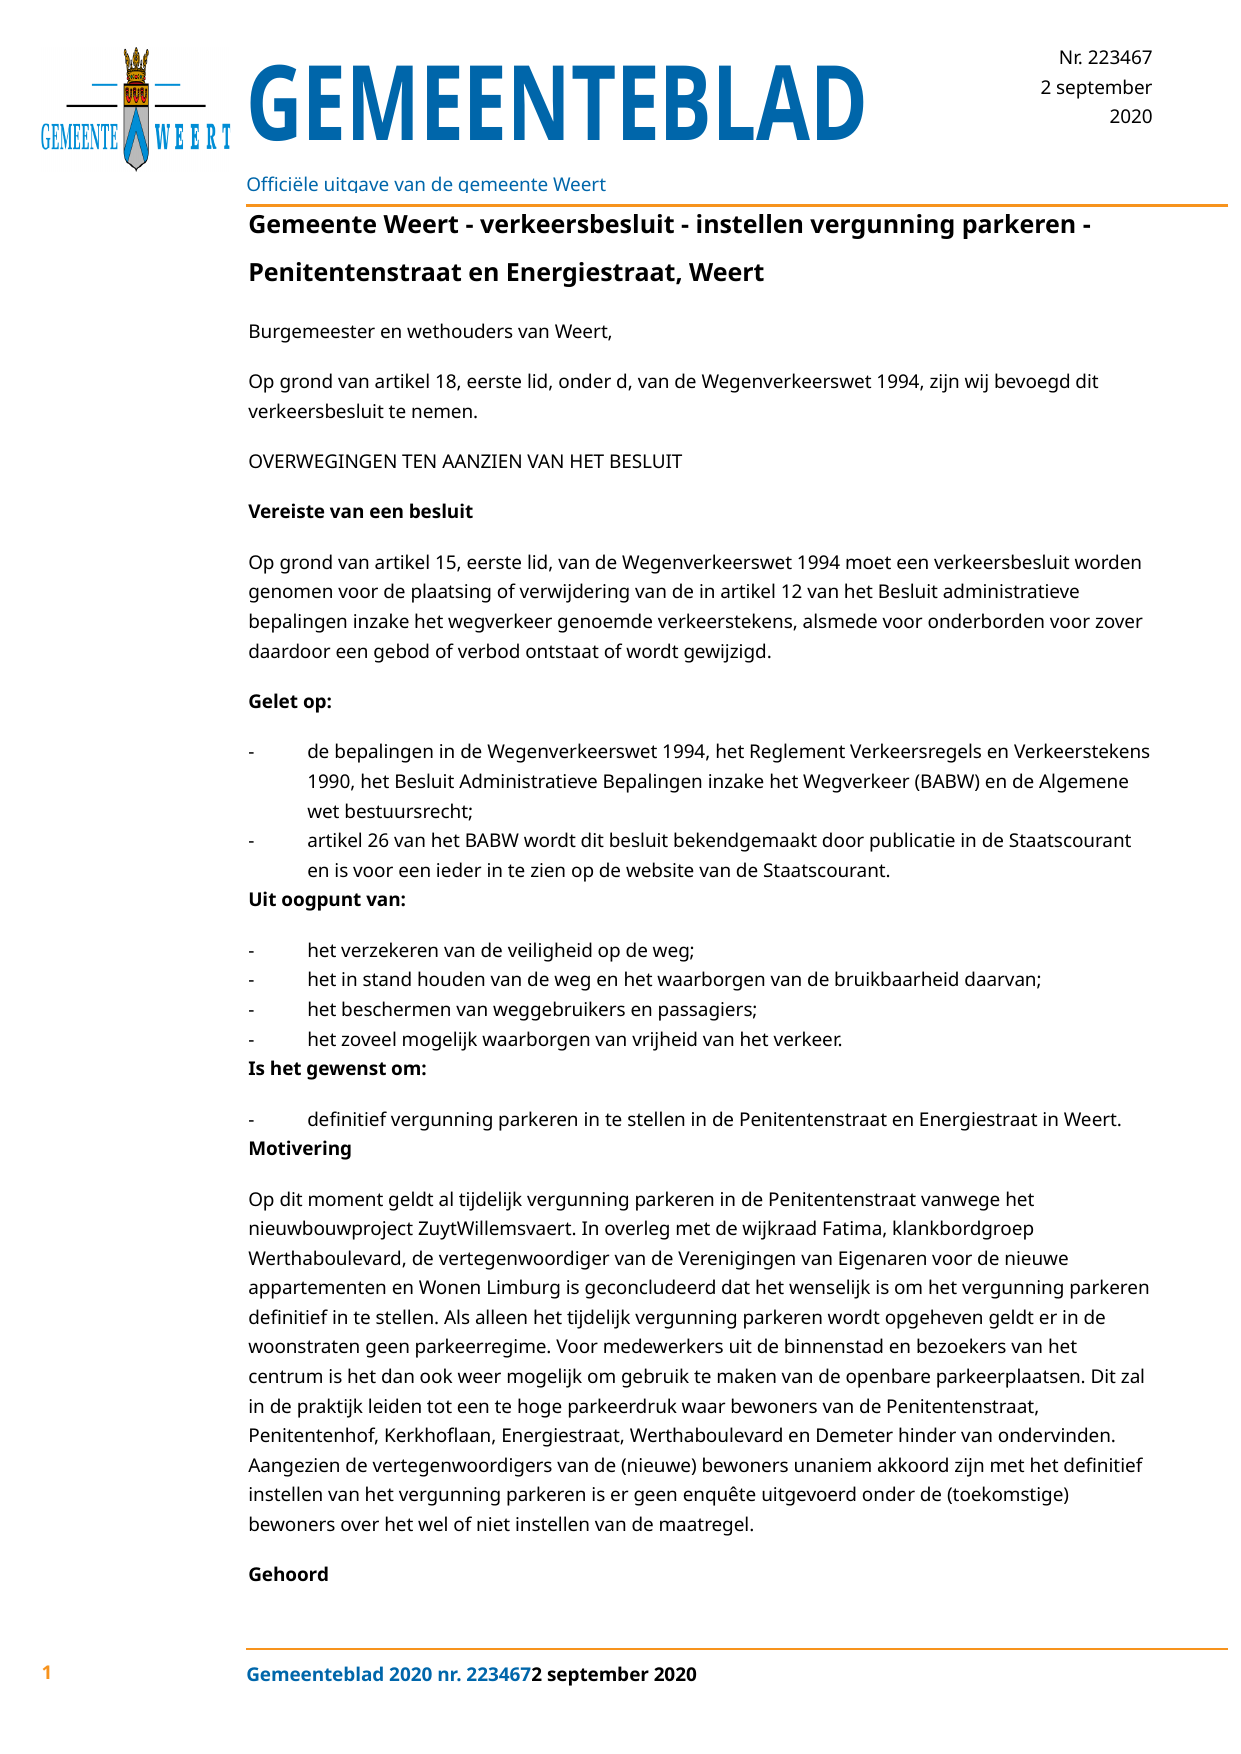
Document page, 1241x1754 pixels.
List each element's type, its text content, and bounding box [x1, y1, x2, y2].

list het beschermen van weggebruikers en passagiers; [248, 996, 1152, 1022]
text Gelet op: [248, 688, 1152, 714]
text Uit oogpunt van: [248, 887, 1152, 912]
text Vereiste van een besluit [248, 499, 1152, 524]
text Op grond van artikel 15, eerste lid, van de Wegenverkeerswet 1994 moet een verkeersbesluit worden genomen voor de plaatsing of verwijdering van de in artikel 12 van het Besluit administratieve bepalingen inzake het wegverkeer genoemde verkeerstekens, alsmede voor onderborden voor zover daardoor een gebod of verbod ontstaat of wordt gewijzigd. [248, 549, 1152, 664]
text Gehoord [248, 1562, 1152, 1587]
text OVERWEGINGEN TEN AANZIEN VAN HET BESLUIT [248, 448, 1152, 474]
text Gemeente Weert - verkeersbesluit - instellen vergunning parkeren - Penitentenstraat en Energiestraat, Weert [248, 207, 1152, 288]
picture [41, 47, 231, 172]
list het in stand houden van de weg en het waarborgen van de bruikbaarheid daarvan; [248, 967, 1152, 992]
text Is het gewenst om: [248, 1055, 1152, 1081]
list het verzekeren van de veiligheid op de weg; [248, 937, 1152, 963]
text Op grond van artikel 18, eerste lid, onder d, van de Wegenverkeerswet 1994, zijn wij bevoegd dit verkeersbesluit te nemen. [248, 368, 1152, 424]
text Op dit moment geldt al tijdelijk vergunning parkeren in de Penitentenstraat vanwege het nieuwbouwproject ZuytWillemsvaert. In overleg met de wijkraad Fatima, klankbordgroep Werthaboulevard, de vertegenwoordiger van de Verenigingen van Eigenaren voor de nieuwe appartementen en Wonen Limburg is geconcludeerd dat het wenselijk is om het vergunning parkeren definitief in te stellen. Als alleen het tijdelijk vergunning parkeren wordt opgeheven geldt er in de woonstraten geen parkeerregime. Voor medewerkers uit de binnenstad en bezoekers van het centrum is het dan ook weer mogelijk om gebruik te maken van de openbare parkeerplaatsen. Dit zal in de praktijk leiden tot een te hoge parkeerdruk waar bewoners van de Penitentenstraat, Penitentenhof, Kerkhoflaan, Energiestraat, Werthaboulevard en Demeter hinder van ondervinden. Aangezien de vertegenwoordigers van de (nieuwe) bewoners unaniem akkoord zijn met het definitief instellen van het vergunning parkeren is er geen enquête uitgevoerd onder de (toekomstige) bewoners over het wel of niet instellen van de maatregel. [248, 1186, 1152, 1537]
text Burgemeester en wethouders van Weert, [248, 318, 1152, 344]
list artikel 26 van het BABW wordt dit besluit bekendgemaakt door publicatie in de Staatscourant en is voor een ieder in te zien op de website van de Staatscourant. [248, 827, 1152, 883]
list het zoveel mogelijk waarborgen van vrijheid van het verkeer. [248, 1026, 1152, 1052]
text Motivering [248, 1135, 1152, 1161]
list de bepalingen in de Wegenverkeerswet 1994, het Reglement Verkeersregels en Verkeerstekens 1990, het Besluit Administratieve Bepalingen inzake het Wegverkeer (BABW) en de Algemene wet bestuursrecht; [248, 739, 1152, 824]
list definitief vergunning parkeren in te stellen in de Penitentenstraat en Energiestraat in Weert. [248, 1106, 1152, 1132]
